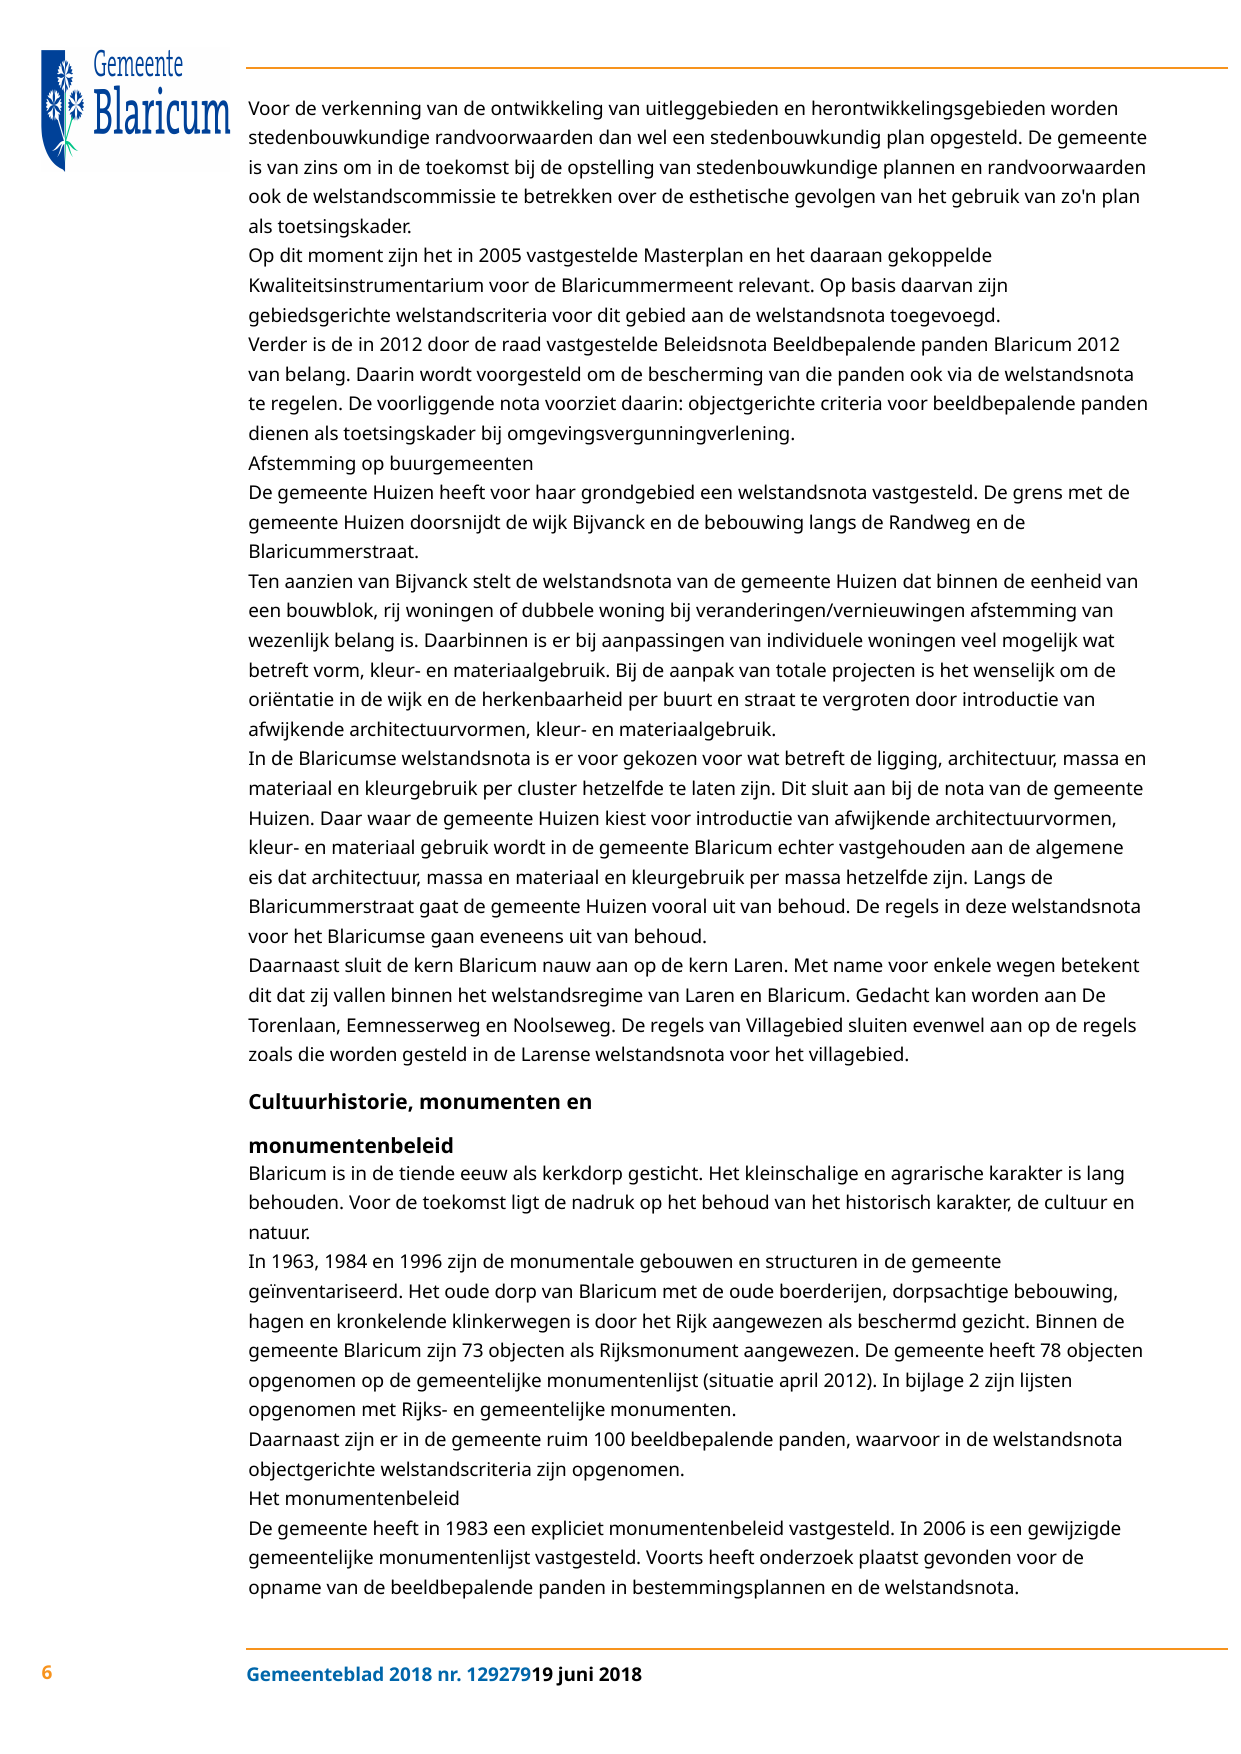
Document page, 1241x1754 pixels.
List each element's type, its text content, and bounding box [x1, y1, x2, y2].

text Daarnaast zijn er in de gemeente ruim 100 beeldbepalende panden, waarvoor in de welstandsnota objectgerichte welstandscriteria zijn opgenomen. [248, 1426, 1152, 1482]
text Het monumentenbeleid [248, 1485, 1152, 1511]
text Daarnaast sluit de kern Blaricum nauw aan op de kern Laren. Met name voor enkele wegen betekent dit dat zij vallen binnen het welstandsregime van Laren en Blaricum. Gedacht kan worden aan De Torenlaan, Eemnesserweg en Noolseweg. De regels van Villagebied sluiten evenwel aan op de regels zoals die worden gesteld in de Larense welstandsnota voor het villagebied. [248, 953, 1152, 1067]
text monumentenbeleid [248, 1132, 1152, 1160]
text Verder is de in 2012 door de raad vastgestelde Beleidsnota Beeldbepalende panden Blaricum 2012 van belang. Daarin wordt voorgesteld om de bescherming van die panden ook via de welstandsnota te regelen. De voorliggende nota voorziet daarin: objectgerichte criteria voor beeldbepalende panden dienen als toetsingskader bij omgevingsvergunningverlening. [248, 331, 1152, 446]
text In de Blaricumse welstandsnota is er voor gekozen voor wat betreft de ligging, architectuur, massa en materiaal en kleurgebruik per cluster hetzelfde te laten zijn. Dit sluit aan bij de nota van de gemeente Huizen. Daar waar de gemeente Huizen kiest voor introductie van afwijkende architectuurvormen, kleur- en materiaal gebruik wordt in de gemeente Blaricum echter vastgehouden aan de algemene eis dat architectuur, massa en materiaal en kleurgebruik per massa hetzelfde zijn. Langs de Blaricummerstraat gaat de gemeente Huizen vooral uit van behoud. De regels in deze welstandsnota voor het Blaricumse gaan eveneens uit van behoud. [248, 746, 1152, 949]
text In 1963, 1984 en 1996 zijn de monumentale gebouwen en structuren in de gemeente geïnventariseerd. Het oude dorp van Blaricum met de oude boerderijen, dorpsachtige bebouwing, hagen en kronkelende klinkerwegen is door het Rijk aangewezen als beschermd gezicht. Binnen de gemeente Blaricum zijn 73 objecten als Rijksmonument aangewezen. De gemeente heeft 78 objecten opgenomen op de gemeentelijke monumentenlijst (situatie april 2012). In bijlage 2 zijn lijsten opgenomen met Rijks- en gemeentelijke monumenten. [248, 1249, 1152, 1422]
text Op dit moment zijn het in 2005 vastgestelde Masterplan en het daaraan gekoppelde Kwaliteitsinstrumentarium voor de Blaricummermeent relevant. Op basis daarvan zijn gebiedsgerichte welstandscriteria voor dit gebied aan de welstandsnota toegevoegd. [248, 243, 1152, 328]
text De gemeente heeft in 1983 een expliciet monumentenbeleid vastgesteld. In 2006 is een gewijzigde gemeentelijke monumentenlijst vastgesteld. Voorts heeft onderzoek plaatst gevonden voor de opname van de beeldbepalende panden in bestemmingsplannen en de welstandsnota. [248, 1515, 1152, 1600]
text Afstemming op buurgemeenten [248, 450, 1152, 476]
text Ten aanzien van Bijvanck stelt de welstandsnota van de gemeente Huizen dat binnen de eenheid van een bouwblok, rij woningen of dubbele woning bij veranderingen/vernieuwingen afstemming van wezenlijk belang is. Daarbinnen is er bij aanpassingen van individuele woningen veel mogelijk wat betreft vorm, kleur- en materiaalgebruik. Bij de aanpak van totale projecten is het wenselijk om de oriëntatie in de wijk en de herkenbaarheid per buurt en straat te vergroten door introductie van afwijkende architectuurvormen, kleur- en materiaalgebruik. [248, 568, 1152, 742]
text Cultuurhistorie, monumenten en [248, 1087, 1152, 1116]
text Voor de verkenning van de ontwikkeling van uitleggebieden en herontwikkelingsgebieden worden stedenbouwkundige randvoorwaarden dan wel een stedenbouwkundig plan opgesteld. De gemeente is van zins om in de toekomst bij de opstelling van stedenbouwkundige plannen en randvoorwaarden ook de welstandscommissie te betrekken over de esthetische gevolgen van het gebruik van zo'n plan als toetsingskader. [248, 95, 1152, 239]
text Blaricum is in de tiende eeuw als kerkdorp gesticht. Het kleinschalige en agrarische karakter is lang behouden. Voor de toekomst ligt de nadruk op het behoud van het historisch karakter, de cultuur en natuur. [248, 1160, 1152, 1245]
picture [41, 47, 231, 172]
text De gemeente Huizen heeft voor haar grondgebied een welstandsnota vastgesteld. De grens met de gemeente Huizen doorsnijdt de wijk Bijvanck en de bebouwing langs de Randweg en de Blaricummerstraat. [248, 479, 1152, 564]
